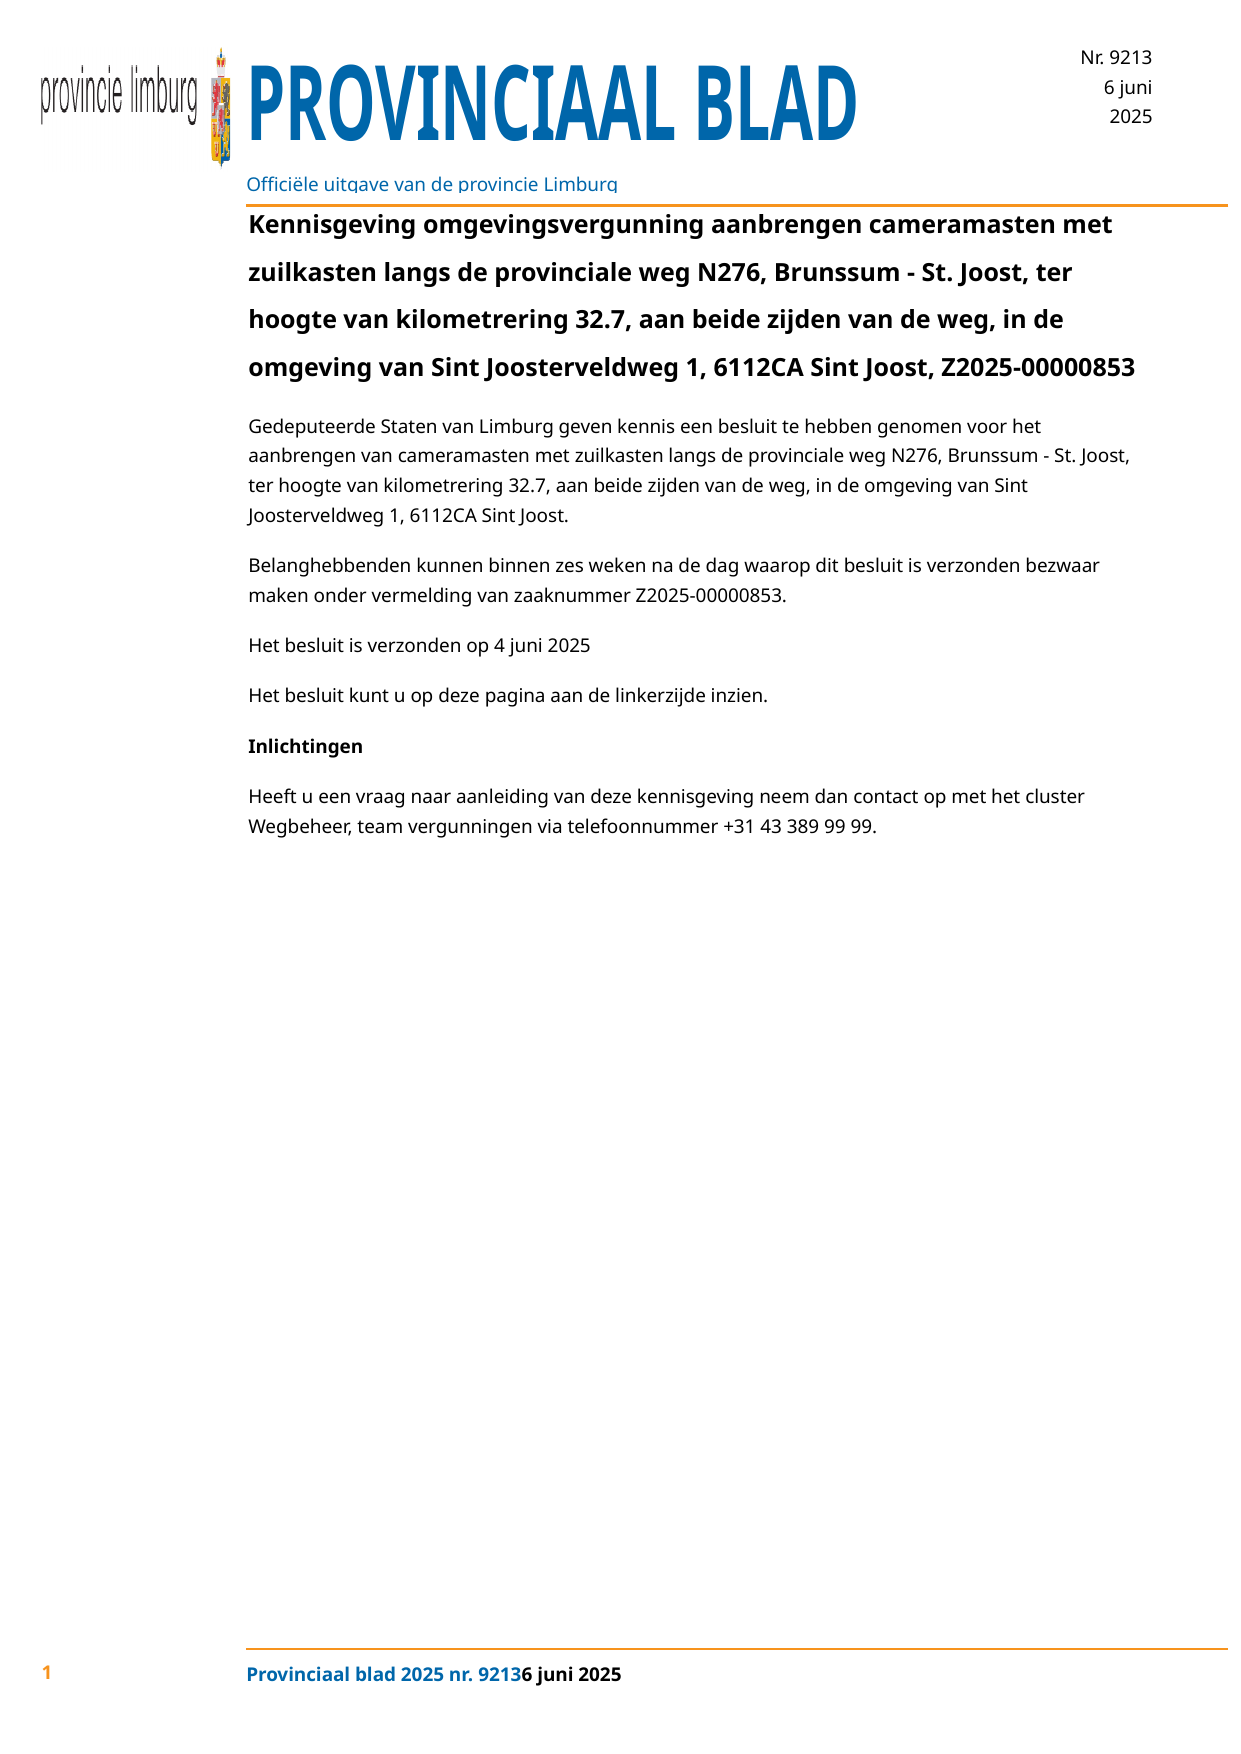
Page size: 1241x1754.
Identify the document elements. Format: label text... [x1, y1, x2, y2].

text Kennisgeving omgevingsvergunning aanbrengen cameramasten met zuilkasten langs de provinciale weg N276, Brunssum - St. Joost, ter hoogte van kilometrering 32.7, aan beide zijden van de weg, in de omgeving van Sint Joosterveldweg 1, 6112CA Sint Joost, Z2025-00000853 [248, 207, 1152, 384]
text Het besluit kunt u op deze pagina aan de linkerzijde inzien. [248, 683, 1152, 708]
picture [41, 47, 231, 172]
text Inlichtingen [248, 733, 1152, 759]
text Gedeputeerde Staten van Limburg geven kennis een besluit te hebben genomen voor het aanbrengen van cameramasten met zuilkasten langs de provinciale weg N276, Brunssum - St. Joost, ter hoogte van kilometrering 32.7, aan beide zijden van de weg, in de omgeving van Sint Joosterveldweg 1, 6112CA Sint Joost. [248, 413, 1152, 528]
text Heeft u een vraag naar aanleiding van deze kennisgeving neem dan contact op met het cluster Wegbeheer, team vergunningen via telefoonnummer +31 43 389 99 99. [248, 783, 1152, 839]
text Het besluit is verzonden op 4 juni 2025 [248, 632, 1152, 658]
text Belanghebbenden kunnen binnen zes weken na de dag waarop dit besluit is verzonden bezwaar maken onder vermelding van zaaknummer Z2025-00000853. [248, 552, 1152, 608]
